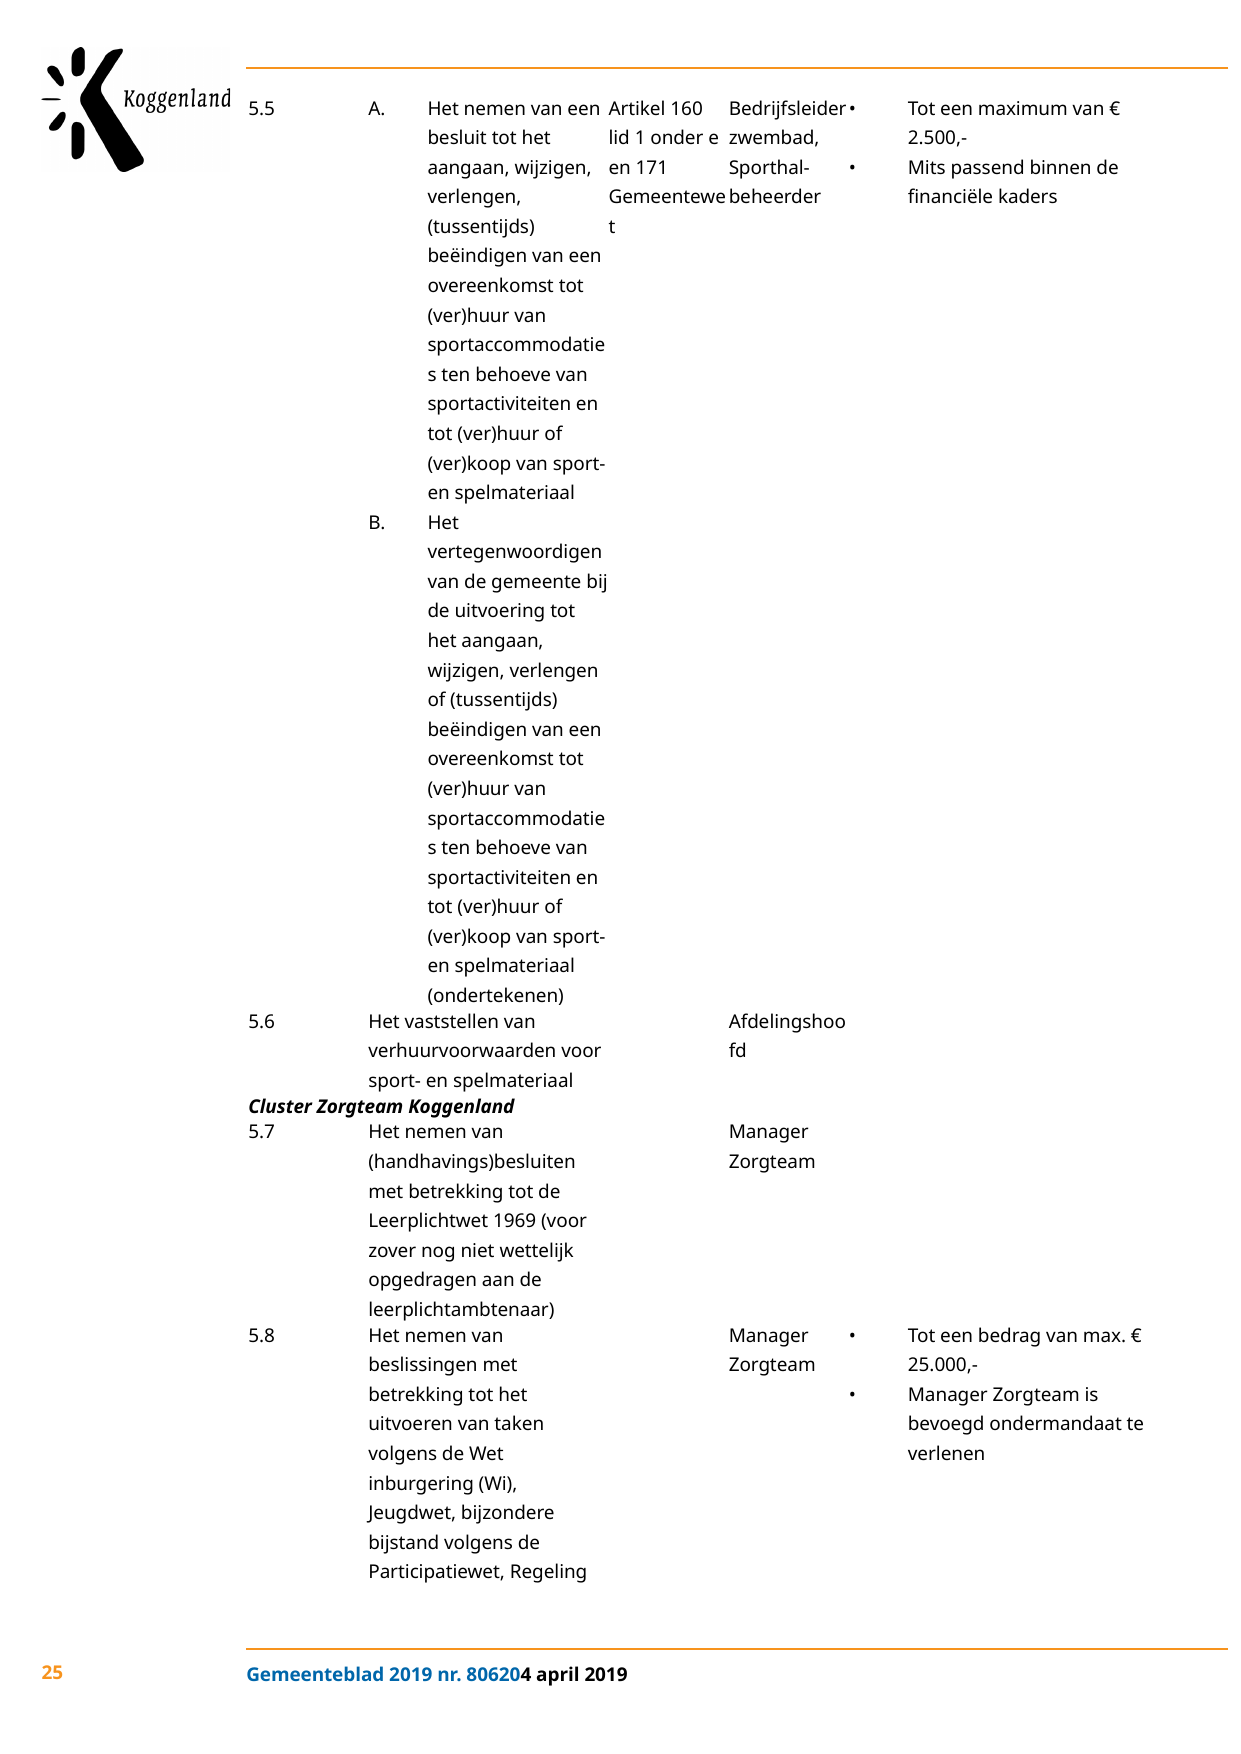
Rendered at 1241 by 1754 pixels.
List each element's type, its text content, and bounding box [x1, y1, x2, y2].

table_cell Het nemen van (handhavings)besluiten met betrekking tot de Leerplichtwet 1969 (voor zover nog niet wettelijk opgedragen aan de leerplichtambtenaar) [368, 1119, 608, 1322]
table_cell Cluster Zorgteam Koggenland [248, 1093, 1152, 1119]
table_cell [849, 1119, 1152, 1322]
table_cell 5.5 [248, 95, 368, 1008]
table_cell Het vaststellen van verhuurvoorwaarden voor sport- en spelmateriaal [368, 1008, 608, 1093]
table_cell Manager Zorgteam [729, 1322, 849, 1584]
table_cell Tot een bedrag van max. € 25.000,- Manager Zorgteam is bevoegd ondermandaat te verlenen [849, 1322, 1152, 1584]
picture [41, 47, 231, 172]
table_cell [849, 1008, 1152, 1093]
table_cell 5.7 [248, 1119, 368, 1322]
table_cell Manager Zorgteam [729, 1119, 849, 1322]
table_cell Het nemen van een besluit tot het aangaan, wijzigen, verlengen, (tussentijds) beëindigen van een overeenkomst tot (ver)huur van sportaccommodaties ten behoeve van sportactiviteiten en tot (ver)huur of (ver)koop van sport- en spelmateriaal Het vertegenwoordigen van de gemeente bij de uitvoering tot het aangaan, wijzigen, verlengen of (tussentijds) beëindigen van een overeenkomst tot (ver)huur van sportaccommodaties ten behoeve van sportactiviteiten en tot (ver)huur of (ver)koop van sport- en spelmateriaal (ondertekenen) [368, 95, 608, 1008]
table_cell [608, 1008, 728, 1093]
table_cell 5.8 [248, 1322, 368, 1584]
table_cell Het nemen van beslissingen met betrekking tot het uitvoeren van taken volgens de Wet inburgering (Wi), Jeugdwet, bijzondere bijstand volgens de Participatiewet, Regeling [368, 1322, 608, 1584]
table_cell Afdelingshoofd [729, 1008, 849, 1093]
table_cell [608, 1119, 728, 1322]
table_cell Bedrijfsleider zwembad, Sporthal-beheerder [729, 95, 849, 1008]
table_cell Tot een maximum van € 2.500,- Mits passend binnen de financiële kaders [849, 95, 1152, 1008]
table_cell 5.6 [248, 1008, 368, 1093]
table_cell [608, 1322, 728, 1584]
table_cell Artikel 160 lid 1 onder e en 171 Gemeentewet [608, 95, 728, 1008]
